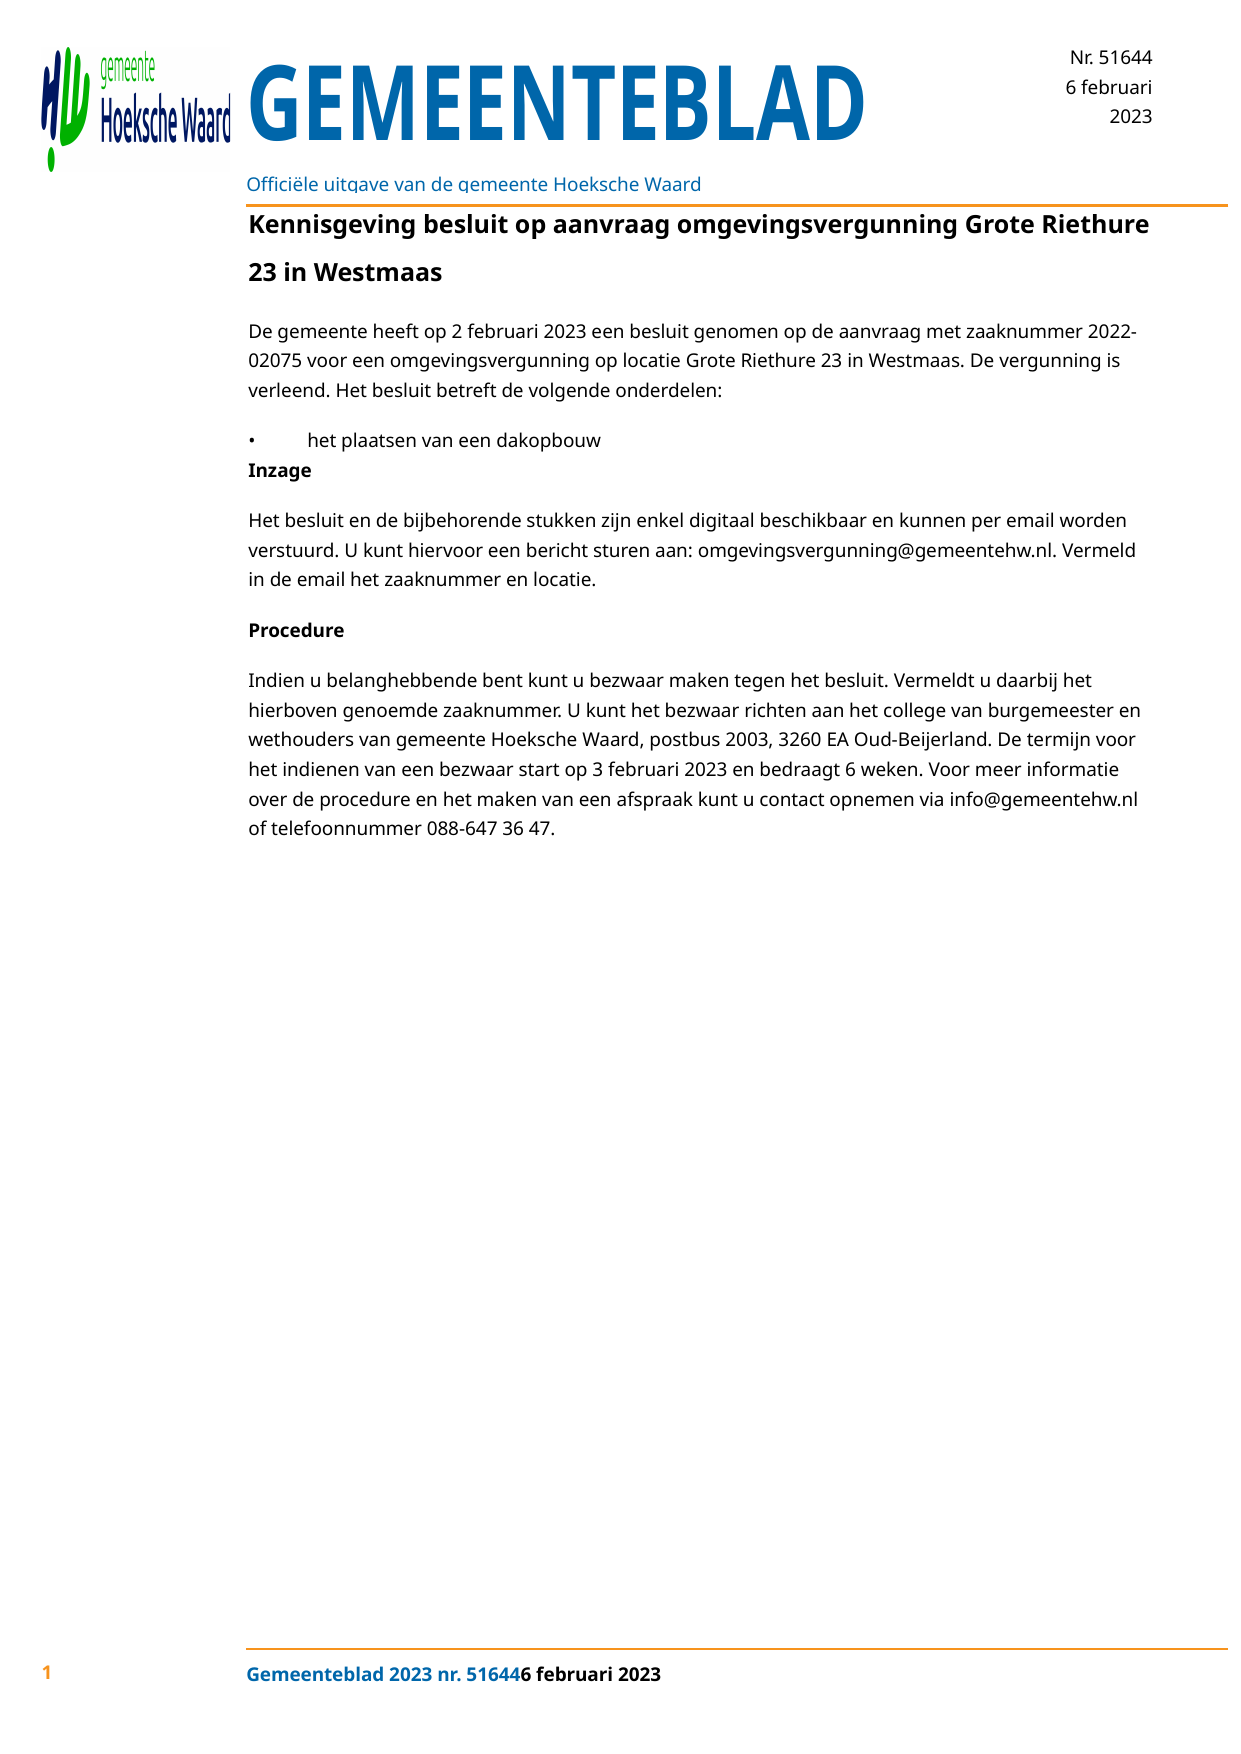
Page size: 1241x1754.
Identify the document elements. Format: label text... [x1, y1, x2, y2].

text Inzage [248, 457, 1152, 483]
text Het besluit en de bijbehorende stukken zijn enkel digitaal beschikbaar en kunnen per email worden verstuurd. U kunt hiervoor een bericht sturen aan: omgevingsvergunning@gemeentehw.nl. Vermeld in de email het zaaknummer en locatie. [248, 507, 1152, 592]
picture [41, 47, 231, 172]
text Procedure [248, 617, 1152, 643]
list het plaatsen van een dakopbouw [248, 427, 1152, 453]
text Kennisgeving besluit op aanvraag omgevingsvergunning Grote Riethure 23 in Westmaas [248, 207, 1152, 288]
text De gemeente heeft op 2 februari 2023 een besluit genomen op de aanvraag met zaaknummer 2022-02075 voor een omgevingsvergunning op locatie Grote Riethure 23 in Westmaas. De vergunning is verleend. Het besluit betreft de volgende onderdelen: [248, 318, 1152, 403]
text Indien u belanghebbende bent kunt u bezwaar maken tegen het besluit. Vermeldt u daarbij het hierboven genoemde zaaknummer. U kunt het bezwaar richten aan het college van burgemeester en wethouders van gemeente Hoeksche Waard, postbus 2003, 3260 EA Oud-Beijerland. De termijn voor het indienen van een bezwaar start op 3 februari 2023 en bedraagt 6 weken. Voor meer informatie over de procedure en het maken van een afspraak kunt u contact opnemen via info@gemeentehw.nl of telefoonnummer 088-647 36 47. [248, 667, 1152, 841]
